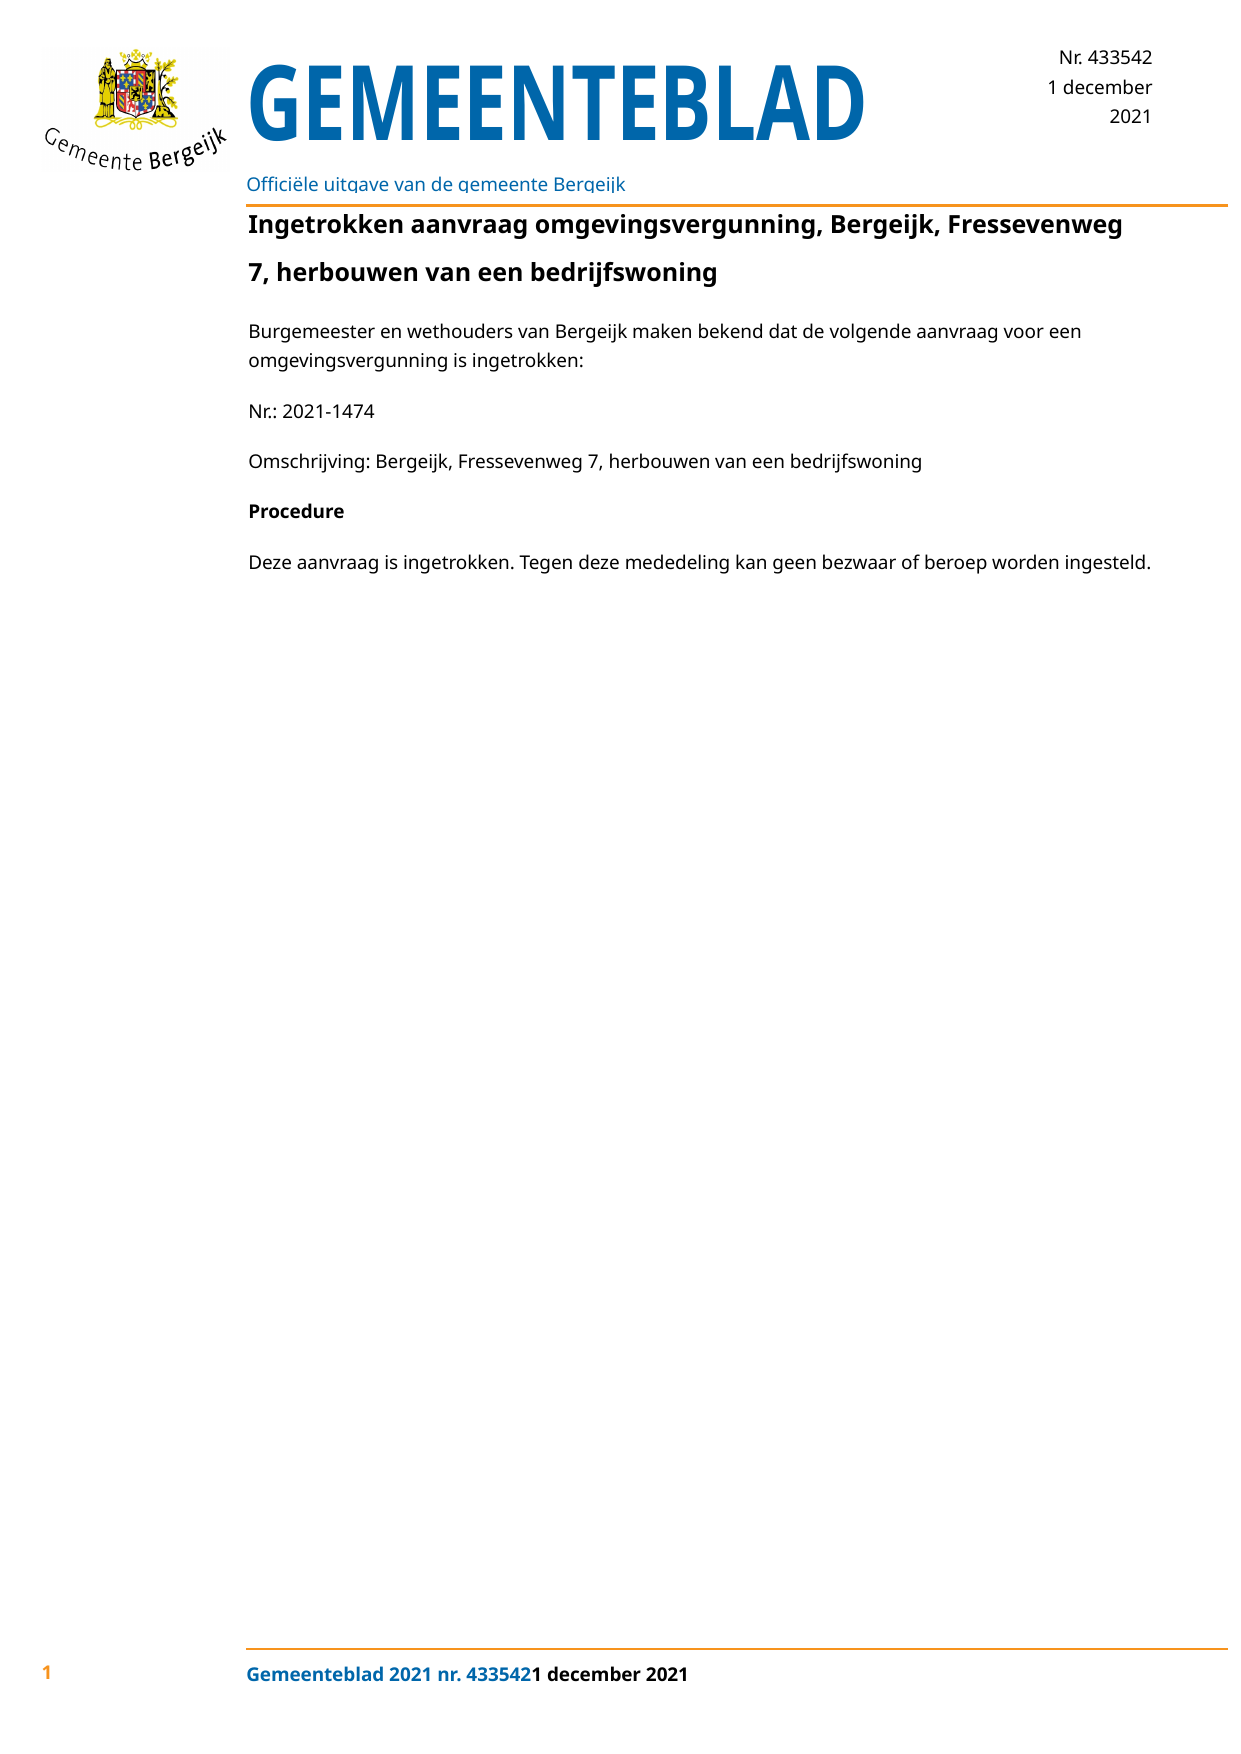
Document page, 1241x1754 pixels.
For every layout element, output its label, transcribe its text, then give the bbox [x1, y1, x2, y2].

text Nr.: 2021-1474 [248, 398, 1152, 424]
text Procedure [248, 499, 1152, 524]
text Ingetrokken aanvraag omgevingsvergunning, Bergeijk, Fressevenweg 7, herbouwen van een bedrijfswoning [248, 207, 1152, 288]
text Omschrijving: Bergeijk, Fressevenweg 7, herbouwen van een bedrijfswoning [248, 448, 1152, 474]
picture [41, 47, 231, 172]
text Burgemeester en wethouders van Bergeijk maken bekend dat de volgende aanvraag voor een omgevingsvergunning is ingetrokken: [248, 318, 1152, 373]
text Deze aanvraag is ingetrokken. Tegen deze mededeling kan geen bezwaar of beroep worden ingesteld. [248, 549, 1152, 575]
